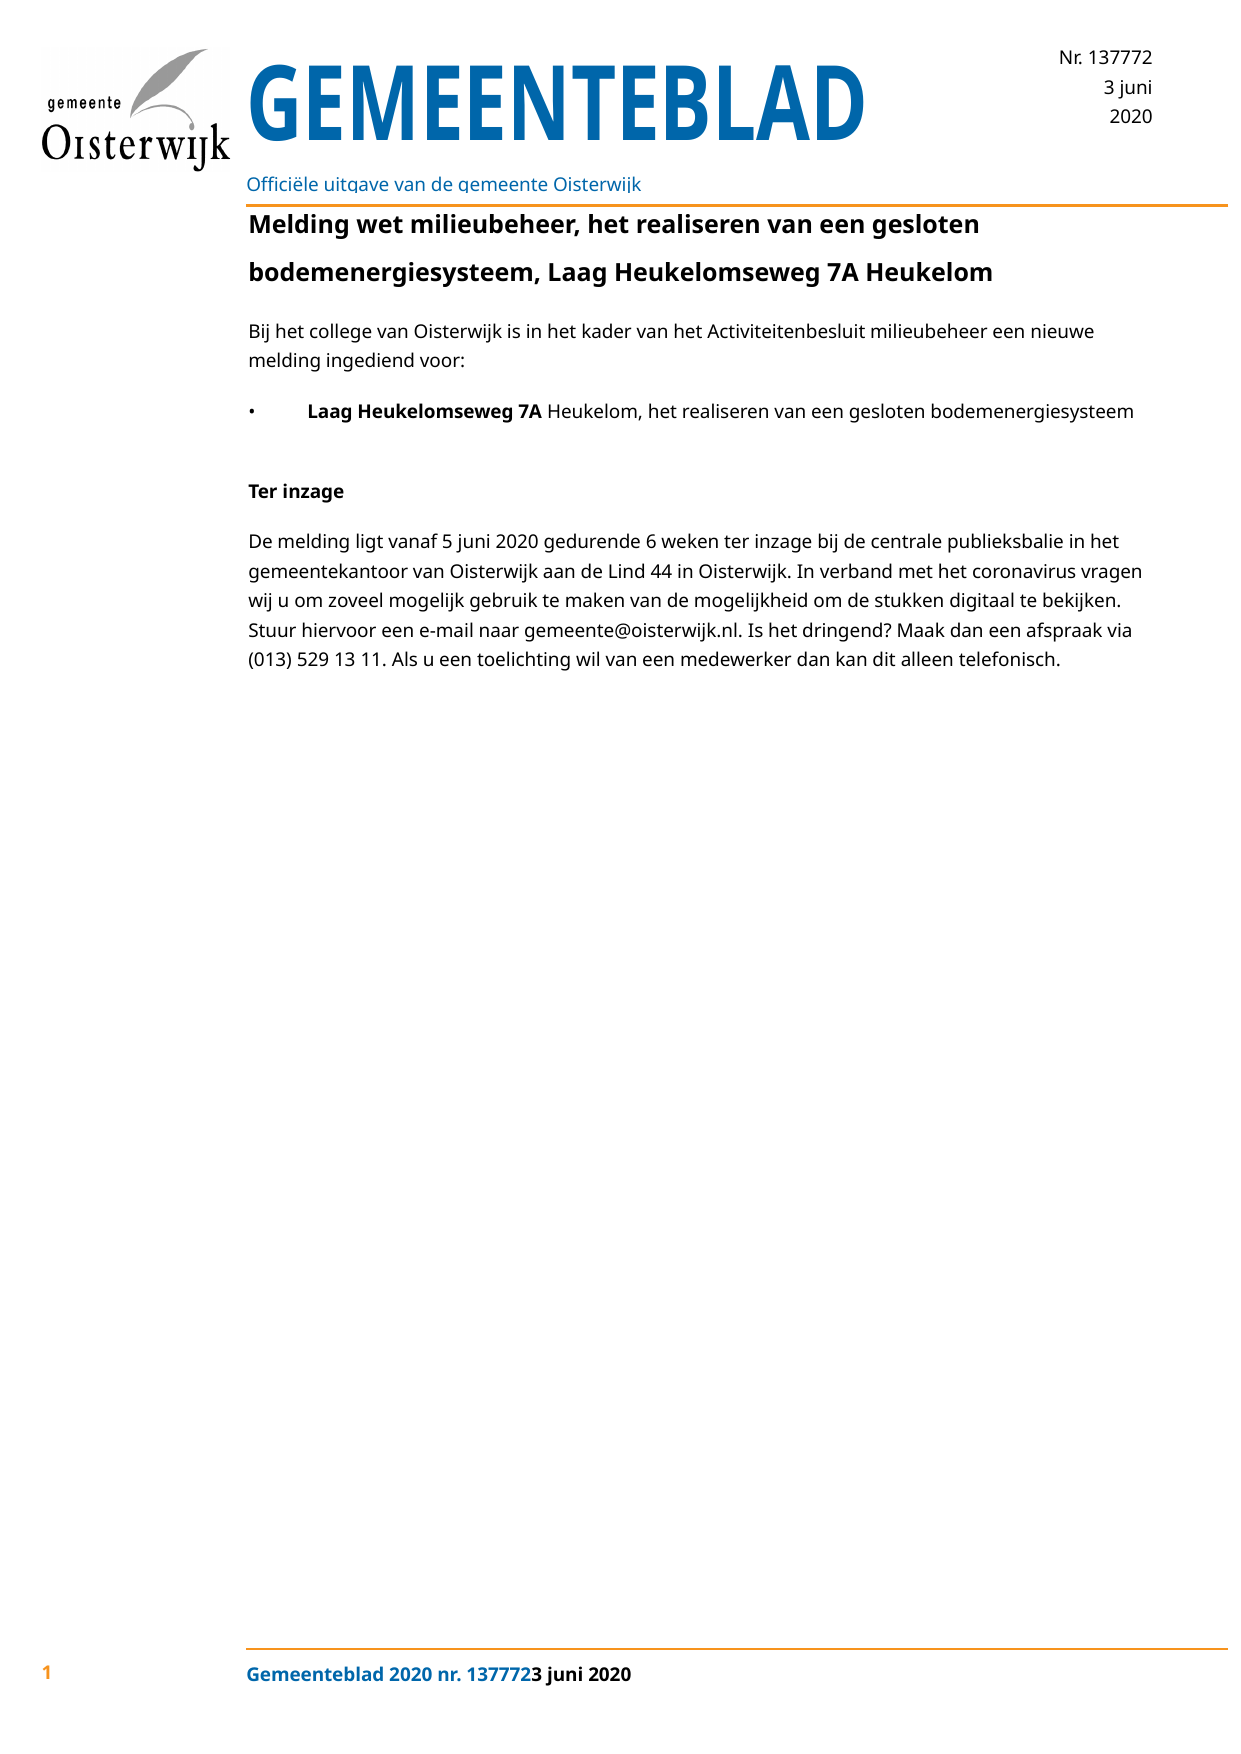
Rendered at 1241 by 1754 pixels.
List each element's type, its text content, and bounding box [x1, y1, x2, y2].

list Laag Heukelomseweg 7A Heukelom, het realiseren van een gesloten bodemenergiesysteem [248, 398, 1152, 424]
text Ter inzage [248, 478, 1152, 504]
text De melding ligt vanaf 5 juni 2020 gedurende 6 weken ter inzage bij de centrale publieksbalie in het gemeentekantoor van Oisterwijk aan de Lind 44 in Oisterwijk. In verband met het coronavirus vragen wij u om zoveel mogelijk gebruik te maken van de mogelijkheid om de stukken digitaal te bekijken. Stuur hiervoor een e-mail naar gemeente@oisterwijk.nl. Is het dringend? Maak dan een afspraak via (013) 529 13 11. Als u een toelichting wil van een medewerker dan kan dit alleen telefonisch. [248, 528, 1152, 672]
text Melding wet milieubeheer, het realiseren van een gesloten bodemenergiesysteem, Laag Heukelomseweg 7A Heukelom [248, 207, 1152, 288]
picture [41, 47, 231, 172]
text Bij het college van Oisterwijk is in het kader van het Activiteitenbesluit milieubeheer een nieuwe melding ingediend voor: [248, 318, 1152, 373]
